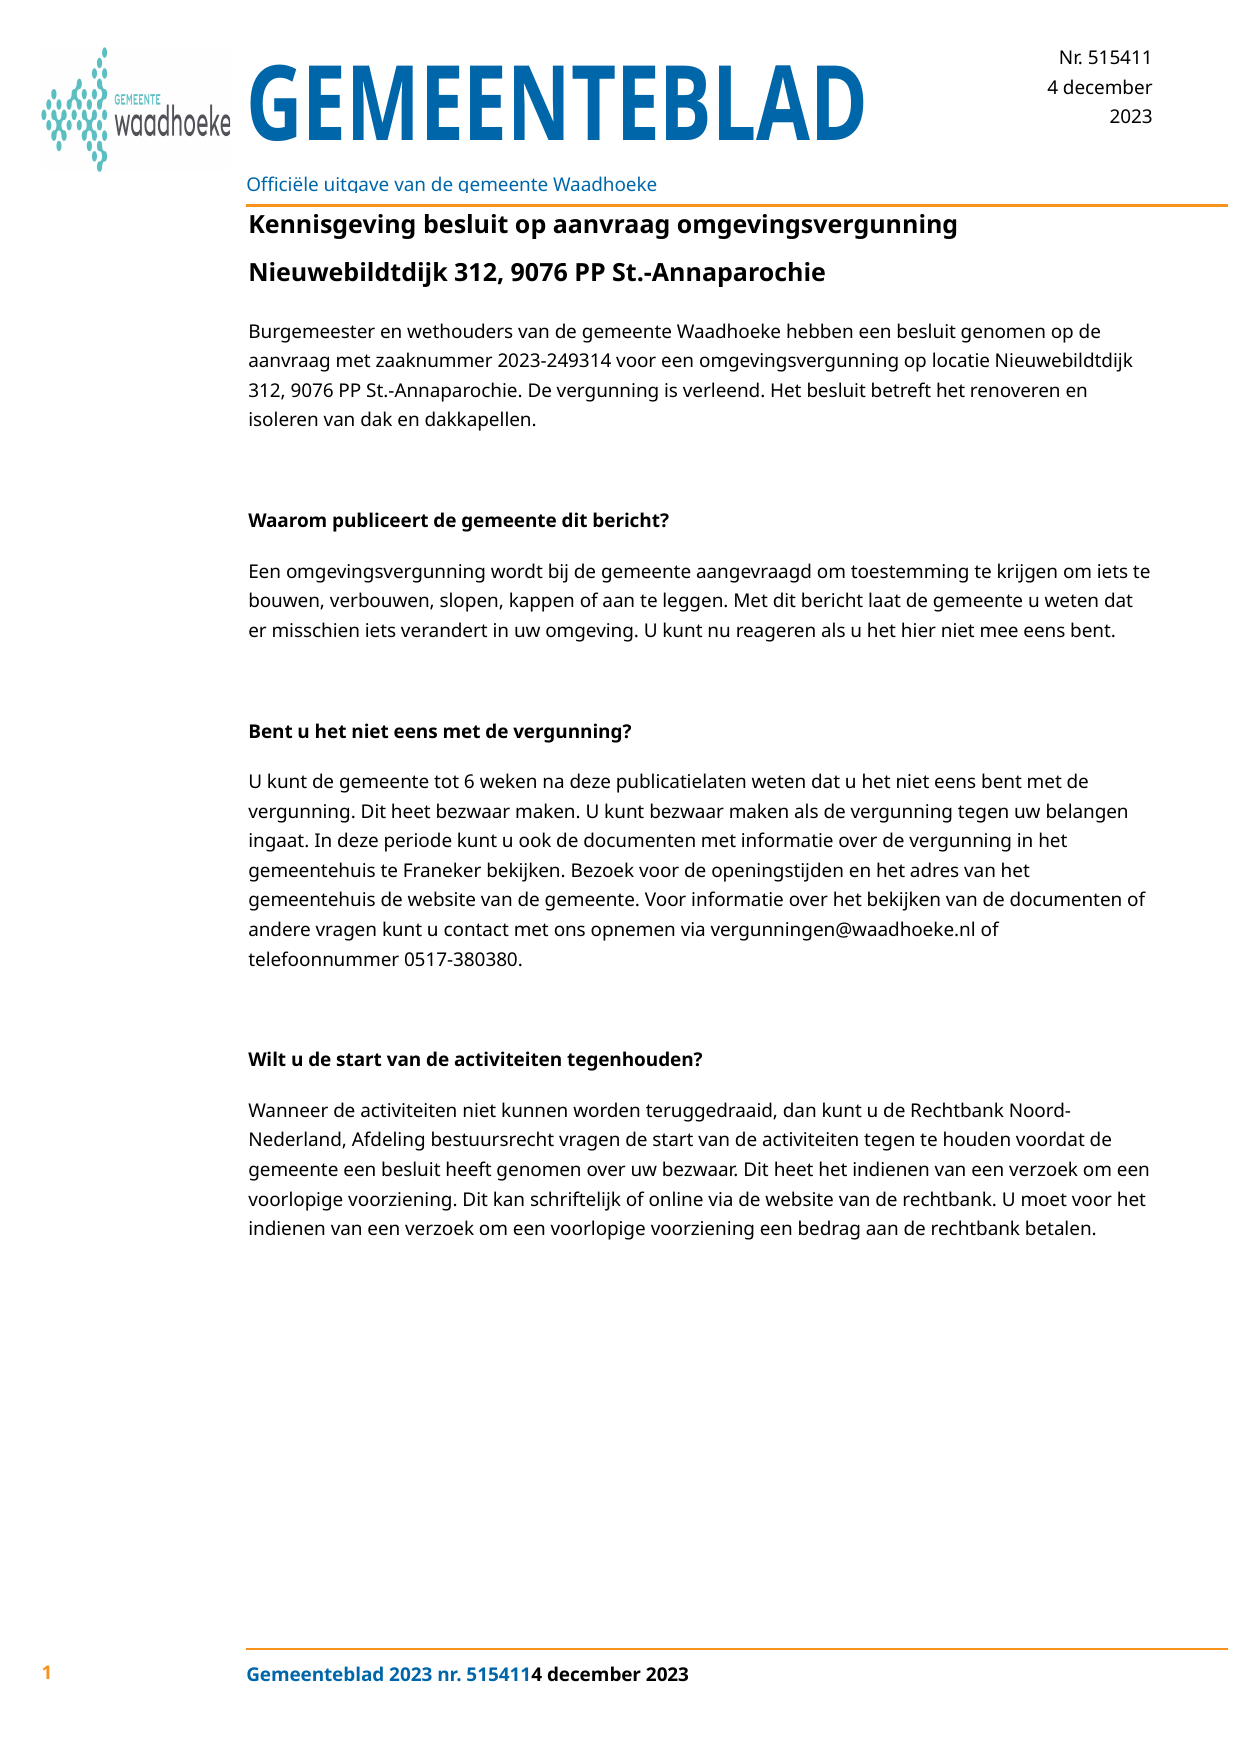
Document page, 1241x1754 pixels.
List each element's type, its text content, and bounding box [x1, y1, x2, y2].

text Wanneer de activiteiten niet kunnen worden teruggedraaid, dan kunt u de Rechtbank Noord-Nederland, Afdeling bestuursrecht vragen de start van de activiteiten tegen te houden voordat de gemeente een besluit heeft genomen over uw bezwaar. Dit heet het indienen van een verzoek om een voorlopige voorziening. Dit kan schriftelijk of online via de website van de rechtbank. U moet voor het indienen van een verzoek om een voorlopige voorziening een bedrag aan de rechtbank betalen. [248, 1097, 1152, 1241]
text Kennisgeving besluit op aanvraag omgevingsvergunning Nieuwebildtdijk 312, 9076 PP St.-Annaparochie [248, 207, 1152, 288]
text Een omgevingsvergunning wordt bij de gemeente aangevraagd om toestemming te krijgen om iets te bouwen, verbouwen, slopen, kappen of aan te leggen. Met dit bericht laat de gemeente u weten dat er misschien iets verandert in uw omgeving. U kunt nu reageren als u het hier niet mee eens bent. [248, 558, 1152, 643]
text Bent u het niet eens met de vergunning? [248, 718, 1152, 744]
text Waarom publiceert de gemeente dit bericht? [248, 507, 1152, 533]
picture [41, 47, 231, 172]
text Burgemeester en wethouders van de gemeente Waadhoeke hebben een besluit genomen op de aanvraag met zaaknummer 2023-249314 voor een omgevingsvergunning op locatie Nieuwebildtdijk 312, 9076 PP St.-Annaparochie. De vergunning is verleend. Het besluit betreft het renoveren en isoleren van dak en dakkapellen. [248, 318, 1152, 432]
text Wilt u de start van de activiteiten tegenhouden? [248, 1047, 1152, 1072]
text U kunt de gemeente tot 6 weken na deze publicatielaten weten dat u het niet eens bent met de vergunning. Dit heet bezwaar maken. U kunt bezwaar maken als de vergunning tegen uw belangen ingaat. In deze periode kunt u ook de documenten met informatie over de vergunning in het gemeentehuis te Franeker bekijken. Bezoek voor de openingstijden en het adres van het gemeentehuis de website van de gemeente. Voor informatie over het bekijken van de documenten of andere vragen kunt u contact met ons opnemen via vergunningen@waadhoeke.nl of telefoonnummer 0517-380380. [248, 768, 1152, 972]
